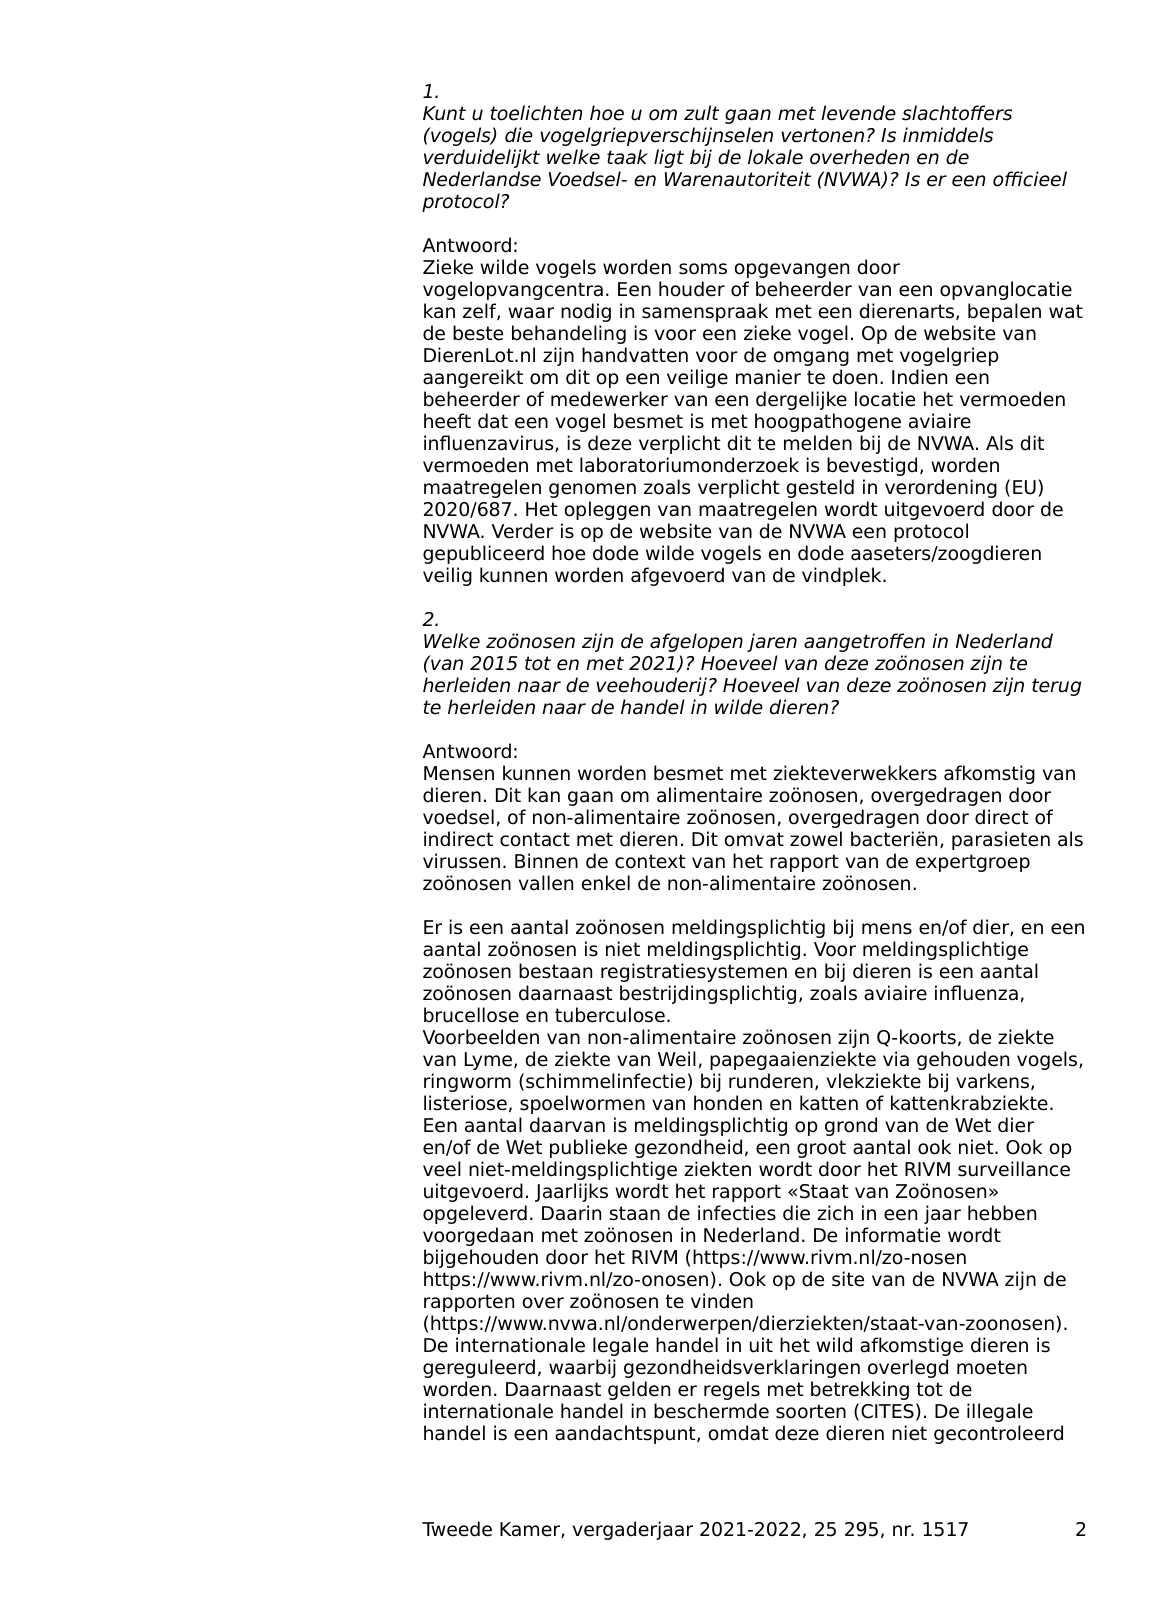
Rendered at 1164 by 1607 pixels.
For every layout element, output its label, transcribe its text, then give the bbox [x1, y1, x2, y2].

text Antwoord: [422, 741, 1087, 763]
text Mensen kunnen worden besmet met ziekteverwekkers afkomstig van dieren. Dit kan gaan om alimentaire zoönosen, overgedragen door voedsel, of non-alimentaire zoönosen, overgedragen door direct of indirect contact met dieren. Dit omvat zowel bacteriën, parasieten als virussen. Binnen de context van het rapport van de expertgroep zoönosen vallen enkel de non-alimentaire zoönosen. [422, 763, 1087, 895]
text Welke zoönosen zijn de afgelopen jaren aangetroffen in Nederland (van 2015 tot en met 2021)? Hoeveel van deze zoönosen zijn te herleiden naar de veehouderij? Hoeveel van deze zoönosen zijn terug te herleiden naar de handel in wilde dieren? [422, 631, 1087, 719]
text 1. [422, 81, 1087, 103]
text Er is een aantal zoönosen meldingsplichtig bij mens en/of dier, en een aantal zoönosen is niet meldingsplichtig. Voor meldingsplichtige zoönosen bestaan registratiesystemen en bij dieren is een aantal zoönosen daarnaast bestrijdingsplichtig, zoals aviaire influenza, brucellose en tuberculose. [422, 917, 1087, 1027]
text Voorbeelden van non-alimentaire zoönosen zijn Q-koorts, de ziekte van Lyme, de ziekte van Weil, papegaaienziekte via gehouden vogels, ringworm (schimmelinfectie) bij runderen, vlekziekte bij varkens, listeriose, spoelwormen van honden en katten of kattenkrabziekte. Een aantal daarvan is meldingsplichtig op grond van de Wet dier en/of de Wet publieke gezondheid, een groot aantal ook niet. Ook op veel niet-meldingsplichtige ziekten wordt door het RIVM surveillance uitgevoerd. Jaarlijks wordt het rapport «Staat van Zoönosen» opgeleverd. Daarin staan de infecties die zich in een jaar hebben voorgedaan met zoönosen in Nederland. De informatie wordt bijgehouden door het RIVM (https://www.rivm.nl/zo-nosen https://www.rivm.nl/zo-onosen). Ook op de site van de NVWA zijn de rapporten over zoönosen te vinden (https://www.nvwa.nl/onderwerpen/dierziekten/staat-van-zoonosen). [422, 1027, 1087, 1335]
text Kunt u toelichten hoe u om zult gaan met levende slachtoffers (vogels) die vogelgriepverschijnselen vertonen? Is inmiddels verduidelijkt welke taak ligt bij de lokale overheden en de Nederlandse Voedsel- en Warenautoriteit (NVWA)? Is er een officieel protocol? [422, 103, 1087, 213]
text De internationale legale handel in uit het wild afkomstige dieren is gereguleerd, waarbij gezondheidsverklaringen overlegd moeten worden. Daarnaast gelden er regels met betrekking tot de internationale handel in beschermde soorten (CITES). De illegale handel is een aandachtspunt, omdat deze dieren niet gecontroleerd [422, 1335, 1087, 1445]
text Antwoord: [422, 235, 1087, 257]
text Zieke wilde vogels worden soms opgevangen door vogelopvangcentra. Een houder of beheerder van een opvanglocatie kan zelf, waar nodig in samenspraak met een dierenarts, bepalen wat de beste behandeling is voor een zieke vogel. Op de website van DierenLot.nl zijn handvatten voor de omgang met vogelgriep aangereikt om dit op een veilige manier te doen. Indien een beheerder of medewerker van een dergelijke locatie het vermoeden heeft dat een vogel besmet is met hoogpathogene aviaire influenzavirus, is deze verplicht dit te melden bij de NVWA. Als dit vermoeden met laboratoriumonderzoek is bevestigd, worden maatregelen genomen zoals verplicht gesteld in verordening (EU) 2020/687. Het opleggen van maatregelen wordt uitgevoerd door de NVWA. Verder is op de website van de NVWA een protocol gepubliceerd hoe dode wilde vogels en dode aaseters/zoogdieren veilig kunnen worden afgevoerd van de vindplek. [422, 257, 1087, 587]
text 2. [422, 609, 1087, 631]
